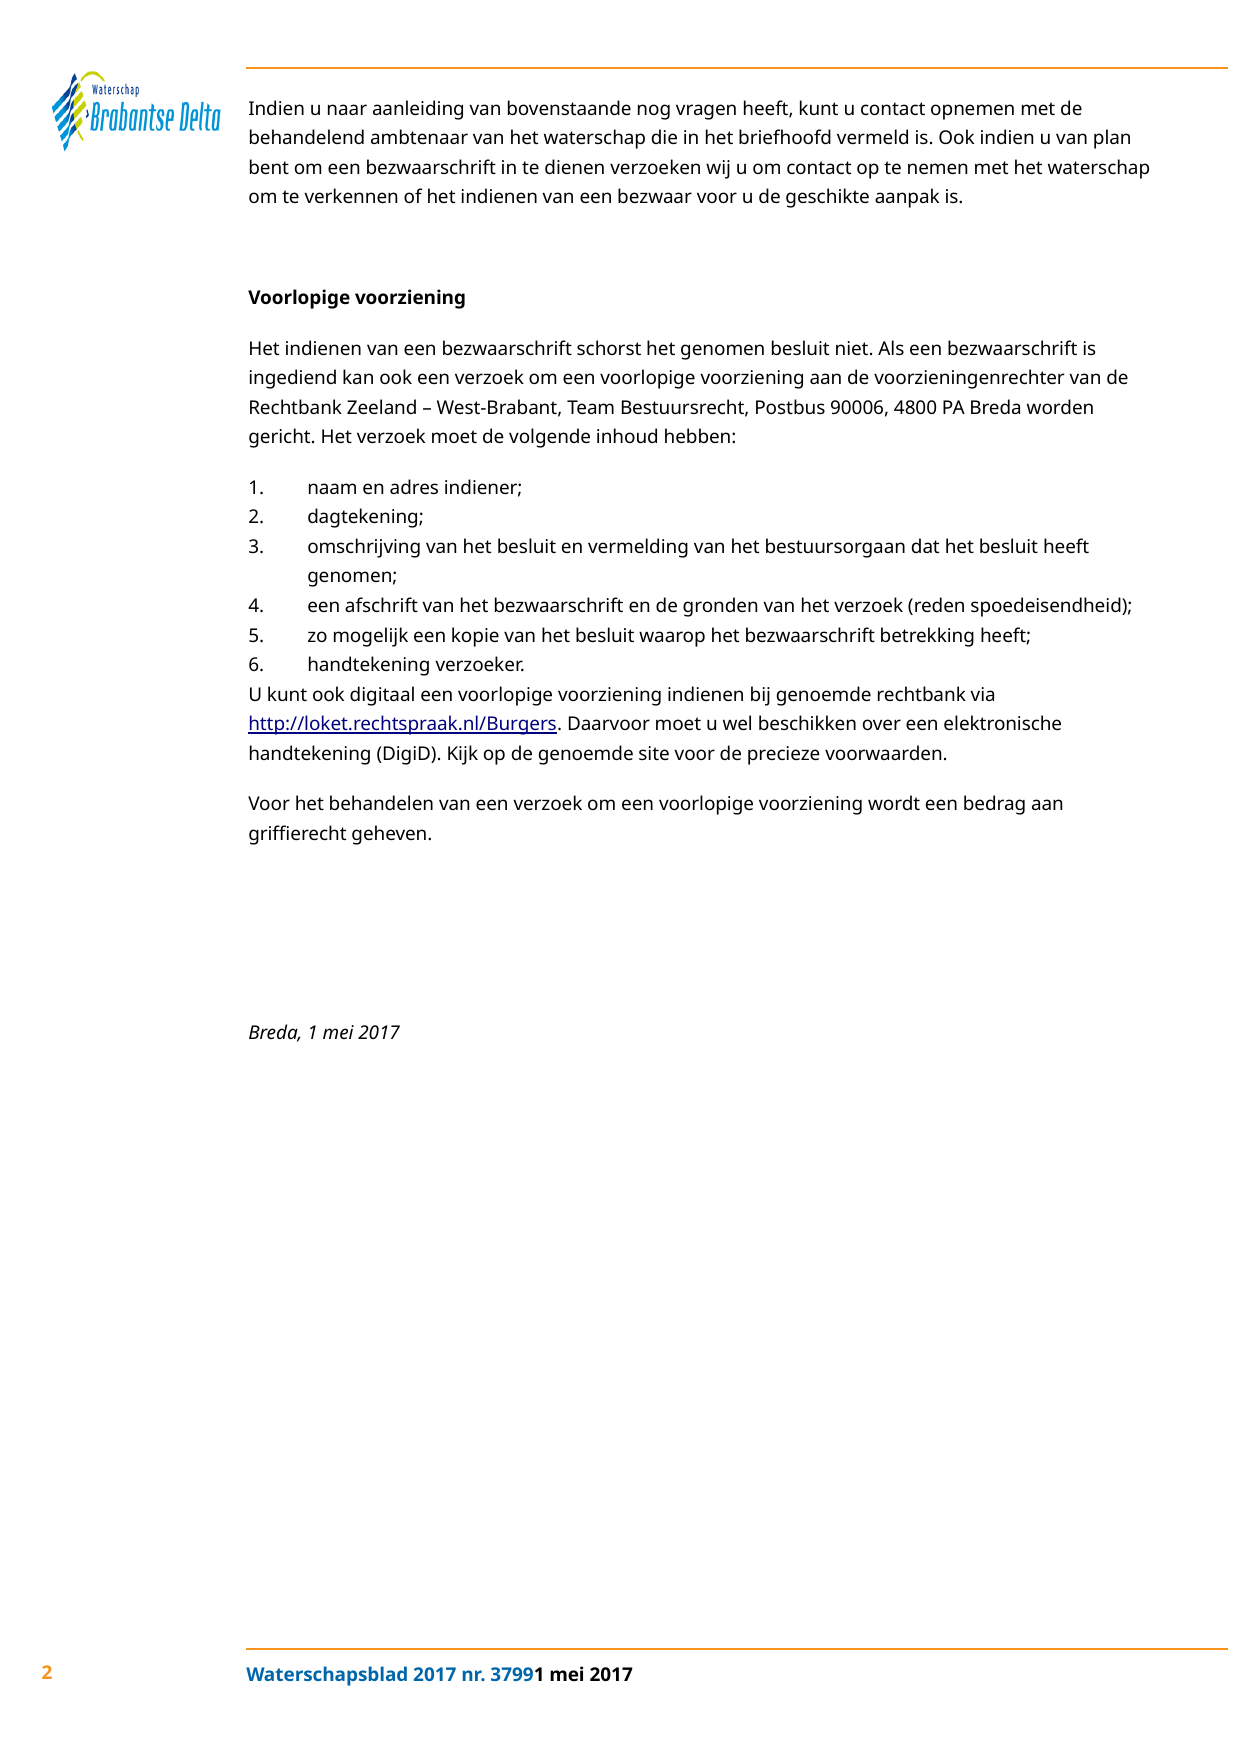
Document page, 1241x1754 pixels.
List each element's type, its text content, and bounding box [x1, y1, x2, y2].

text Breda, 1 mei 2017 [248, 1019, 1152, 1045]
text Voorlopige voorziening [248, 284, 1152, 310]
text U kunt ook digitaal een voorlopige voorziening indienen bij genoemde rechtbank via http://loket.rechtspraak.nl/Burgers. Daarvoor moet u wel beschikken over een elektronische handtekening (DigiD). Kijk op de genoemde site voor de precieze voorwaarden. [248, 681, 1152, 766]
picture [41, 47, 231, 172]
text Voor het behandelen van een verzoek om een voorlopige voorziening wordt een bedrag aan griffierecht geheven. [248, 791, 1152, 846]
list een afschrift van het bezwaarschrift en de gronden van het verzoek (reden spoedeisendheid); [248, 592, 1152, 618]
list naam en adres indiener; [248, 474, 1152, 500]
text Indien u naar aanleiding van bovenstaande nog vragen heeft, kunt u contact opnemen met de behandelend ambtenaar van het waterschap die in het briefhoofd vermeld is. Ook indien u van plan bent om een bezwaarschrift in te dienen verzoeken wij u om contact op te nemen met het waterschap om te verkennen of het indienen van een bezwaar voor u de geschikte aanpak is. [248, 95, 1152, 209]
list zo mogelijk een kopie van het besluit waarop het bezwaarschrift betrekking heeft; [248, 622, 1152, 648]
list omschrijving van het besluit en vermelding van het bestuursorgaan dat het besluit heeft genomen; [248, 533, 1152, 588]
list handtekening verzoeker. [248, 651, 1152, 677]
list dagtekening; [248, 503, 1152, 529]
text Het indienen van een bezwaarschrift schorst het genomen besluit niet. Als een bezwaarschrift is ingediend kan ook een verzoek om een voorlopige voorziening aan de voorzieningenrechter van de Rechtbank Zeeland – West-Brabant, Team Bestuursrecht, Postbus 90006, 4800 PA Breda worden gericht. Het verzoek moet de volgende inhoud hebben: [248, 335, 1152, 449]
